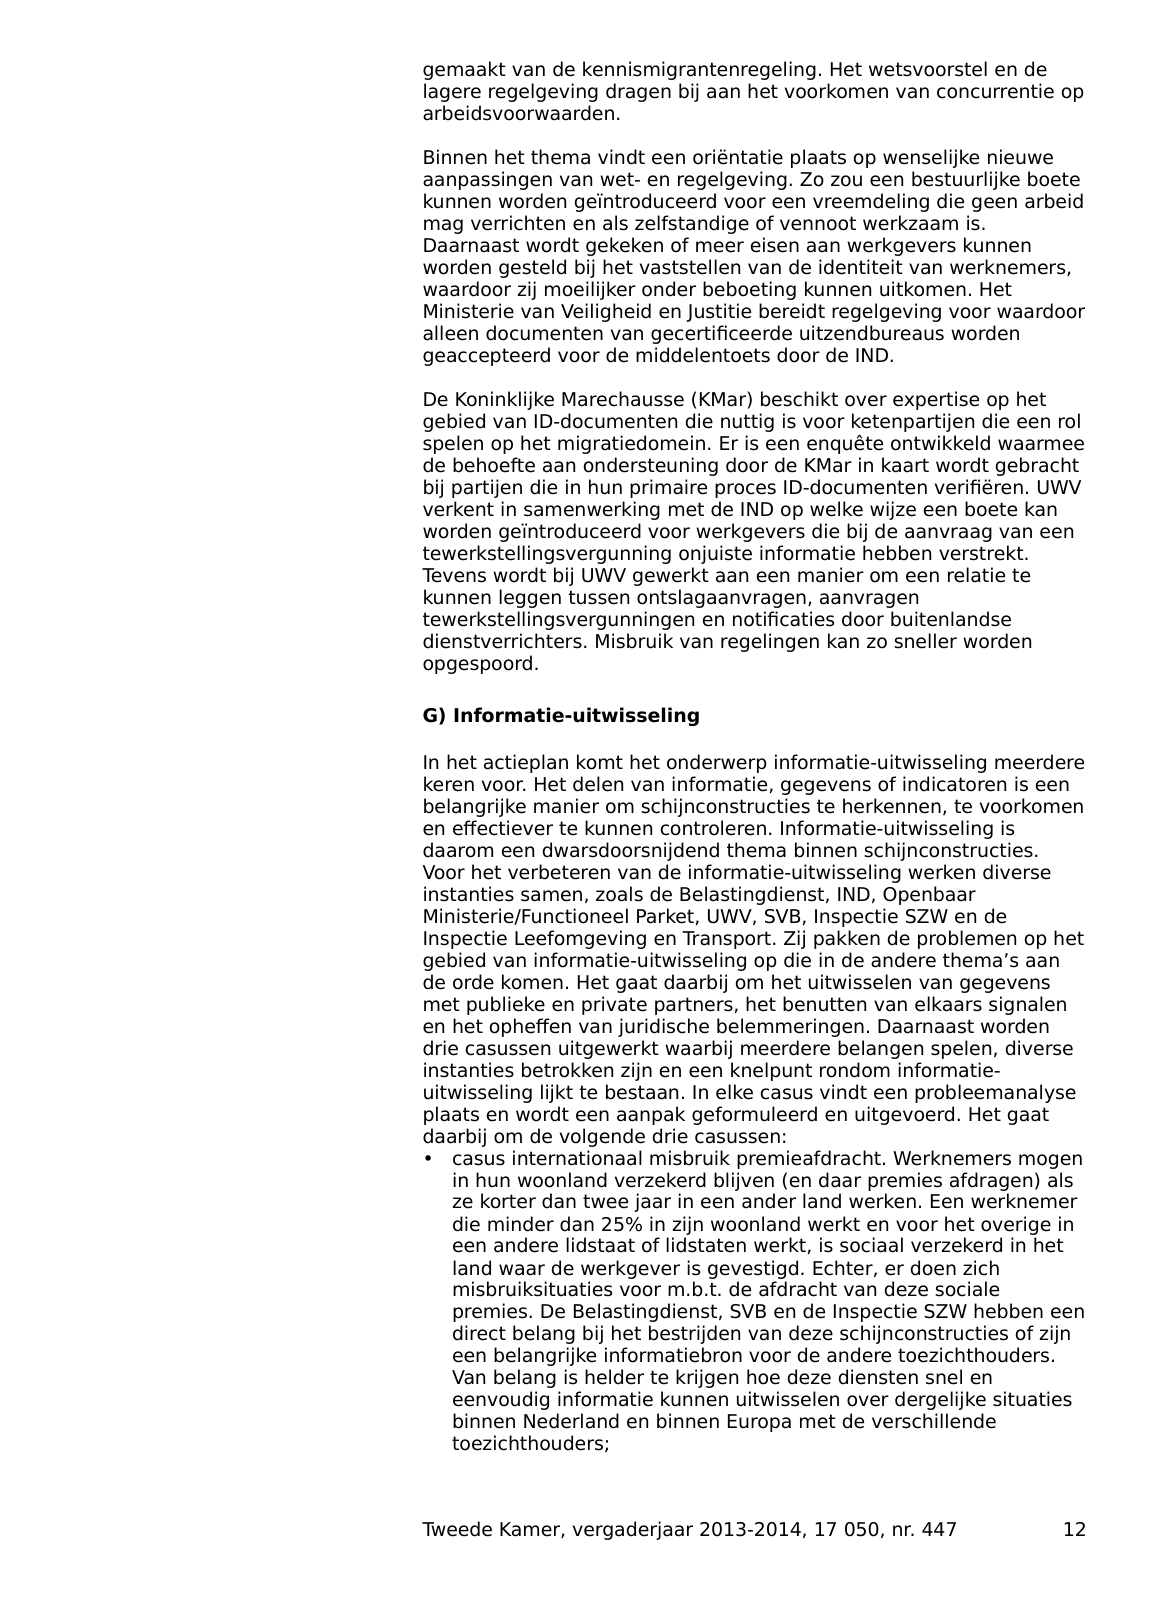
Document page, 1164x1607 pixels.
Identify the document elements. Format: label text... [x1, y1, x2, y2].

subtitle G) Informatie-uitwisseling [422, 705, 1087, 727]
text gemaakt van de kennismigrantenregeling. Het wetsvoorstel en de lagere regelgeving dragen bij aan het voorkomen van concurrentie op arbeidsvoorwaarden. [422, 59, 1087, 125]
text Binnen het thema vindt een oriëntatie plaats op wenselijke nieuwe aanpassingen van wet- en regelgeving. Zo zou een bestuurlijke boete kunnen worden geïntroduceerd voor een vreemdeling die geen arbeid mag verrichten en als zelfstandige of vennoot werkzaam is. Daarnaast wordt gekeken of meer eisen aan werkgevers kunnen worden gesteld bij het vaststellen van de identiteit van werknemers, waardoor zij moeilijker onder beboeting kunnen uitkomen. Het Ministerie van Veiligheid en Justitie bereidt regelgeving voor waardoor alleen documenten van gecertificeerde uitzendbureaus worden geaccepteerd voor de middelentoets door de IND. [422, 147, 1087, 367]
text De Koninklijke Marechausse (KMar) beschikt over expertise op het gebied van ID-documenten die nuttig is voor ketenpartijen die een rol spelen op het migratiedomein. Er is een enquête ontwikkeld waarmee de behoefte aan ondersteuning door de KMar in kaart wordt gebracht bij partijen die in hun primaire proces ID-documenten verifiëren. UWV verkent in samenwerking met de IND op welke wijze een boete kan worden geïntroduceerd voor werkgevers die bij de aanvraag van een tewerkstellingsvergunning onjuiste informatie hebben verstrekt. Tevens wordt bij UWV gewerkt aan een manier om een relatie te kunnen leggen tussen ontslagaanvragen, aanvragen tewerkstellingsvergunningen en notificaties door buitenlandse dienstverrichters. Misbruik van regelingen kan zo sneller worden opgespoord. [422, 389, 1087, 675]
text • casus internationaal misbruik premieafdracht. Werknemers mogen in hun woonland verzekerd blijven (en daar premies afdragen) als ze korter dan twee jaar in een ander land werken. Een werknemer die minder dan 25% in zijn woonland werkt en voor het overige in een andere lidstaat of lidstaten werkt, is sociaal verzekerd in het land waar de werkgever is gevestigd. Echter, er doen zich misbruiksituaties voor m.b.t. de afdracht van deze sociale premies. De Belastingdienst, SVB en de Inspectie SZW hebben een direct belang bij het bestrijden van deze schijnconstructies of zijn een belangrijke informatiebron voor de andere toezichthouders. Van belang is helder te krijgen hoe deze diensten snel en eenvoudig informatie kunnen uitwisselen over dergelijke situaties binnen Nederland en binnen Europa met de verschillende toezichthouders; [422, 1147, 1087, 1455]
text In het actieplan komt het onderwerp informatie-uitwisseling meerdere keren voor. Het delen van informatie, gegevens of indicatoren is een belangrijke manier om schijnconstructies te herkennen, te voorkomen en effectiever te kunnen controleren. Informatie-uitwisseling is daarom een dwarsdoorsnijdend thema binnen schijnconstructies. Voor het verbeteren van de informatie-uitwisseling werken diverse instanties samen, zoals de Belastingdienst, IND, Openbaar Ministerie/Functioneel Parket, UWV, SVB, Inspectie SZW en de Inspectie Leefomgeving en Transport. Zij pakken de problemen op het gebied van informatie-uitwisseling op die in de andere thema’s aan de orde komen. Het gaat daarbij om het uitwisselen van gegevens met publieke en private partners, het benutten van elkaars signalen en het opheffen van juridische belemmeringen. Daarnaast worden drie casussen uitgewerkt waarbij meerdere belangen spelen, diverse instanties betrokken zijn en een knelpunt rondom informatie-uitwisseling lijkt te bestaan. In elke casus vindt een probleemanalyse plaats en wordt een aanpak geformuleerd en uitgevoerd. Het gaat daarbij om de volgende drie casussen: [422, 752, 1087, 1147]
